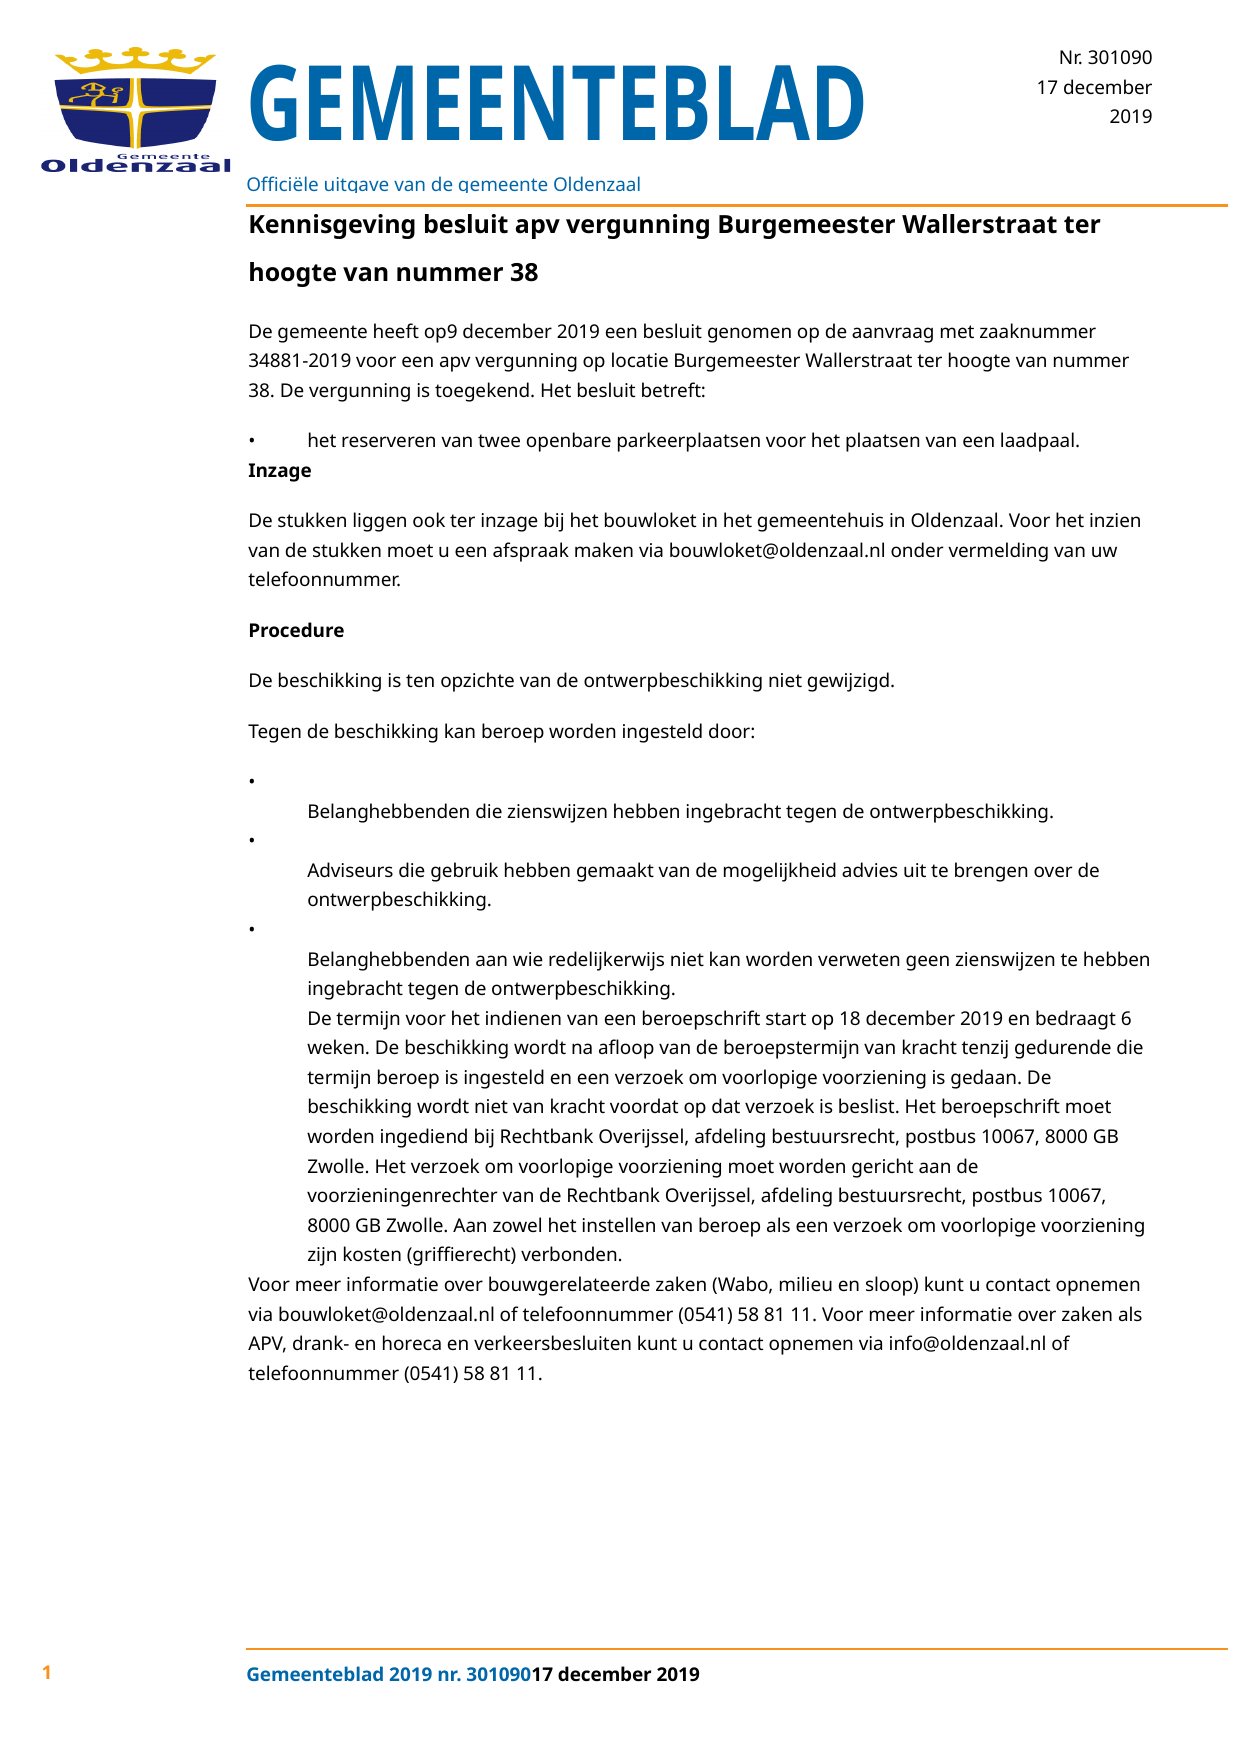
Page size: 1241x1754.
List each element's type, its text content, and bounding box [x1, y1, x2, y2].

text Inzage [248, 457, 1152, 483]
list Belanghebbenden die zienswijzen hebben ingebracht tegen de ontwerpbeschikking. [248, 798, 1152, 824]
text De stukken liggen ook ter inzage bij het bouwloket in het gemeentehuis in Oldenzaal. Voor het inzien van de stukken moet u een afspraak maken via bouwloket@oldenzaal.nl onder vermelding van uw telefoonnummer. [248, 507, 1152, 592]
text Voor meer informatie over bouwgerelateerde zaken (Wabo, milieu en sloop) kunt u contact opnemen via bouwloket@oldenzaal.nl of telefoonnummer (0541) 58 81 11. Voor meer informatie over zaken als APV, drank- en horeca en verkeersbesluiten kunt u contact opnemen via info@oldenzaal.nl of telefoonnummer (0541) 58 81 11. [248, 1271, 1152, 1386]
list Belanghebbenden aan wie redelijkerwijs niet kan worden verweten geen zienswijzen te hebben ingebracht tegen de ontwerpbeschikking. [248, 946, 1152, 1001]
text Kennisgeving besluit apv vergunning Burgemeester Wallerstraat ter hoogte van nummer 38 [248, 207, 1152, 288]
text Procedure [248, 617, 1152, 643]
text De beschikking is ten opzichte van de ontwerpbeschikking niet gewijzigd. [248, 667, 1152, 693]
list De termijn voor het indienen van een beroepschrift start op 18 december 2019 en bedraagt 6 weken. De beschikking wordt na afloop van de beroepstermijn van kracht tenzij gedurende die termijn beroep is ingesteld en een verzoek om voorlopige voorziening is gedaan. De beschikking wordt niet van kracht voordat op dat verzoek is beslist. Het beroepschrift moet worden ingediend bij Rechtbank Overijssel, afdeling bestuursrecht, postbus 10067, 8000 GB Zwolle. Het verzoek om voorlopige voorziening moet worden gericht aan de voorzieningenrechter van de Rechtbank Overijssel, afdeling bestuursrecht, postbus 10067, 8000 GB Zwolle. Aan zowel het instellen van beroep als een verzoek om voorlopige voorziening zijn kosten (griffierecht) verbonden. [248, 1005, 1152, 1267]
list Adviseurs die gebruik hebben gemaakt van de mogelijkheid advies uit te brengen over de ontwerpbeschikking. [248, 857, 1152, 912]
picture [41, 47, 231, 172]
text Tegen de beschikking kan beroep worden ingesteld door: [248, 718, 1152, 744]
list het reserveren van twee openbare parkeerplaatsen voor het plaatsen van een laadpaal. [248, 427, 1152, 453]
text De gemeente heeft op9 december 2019 een besluit genomen op de aanvraag met zaaknummer 34881-2019 voor een apv vergunning op locatie Burgemeester Wallerstraat ter hoogte van nummer 38. De vergunning is toegekend. Het besluit betreft: [248, 318, 1152, 403]
